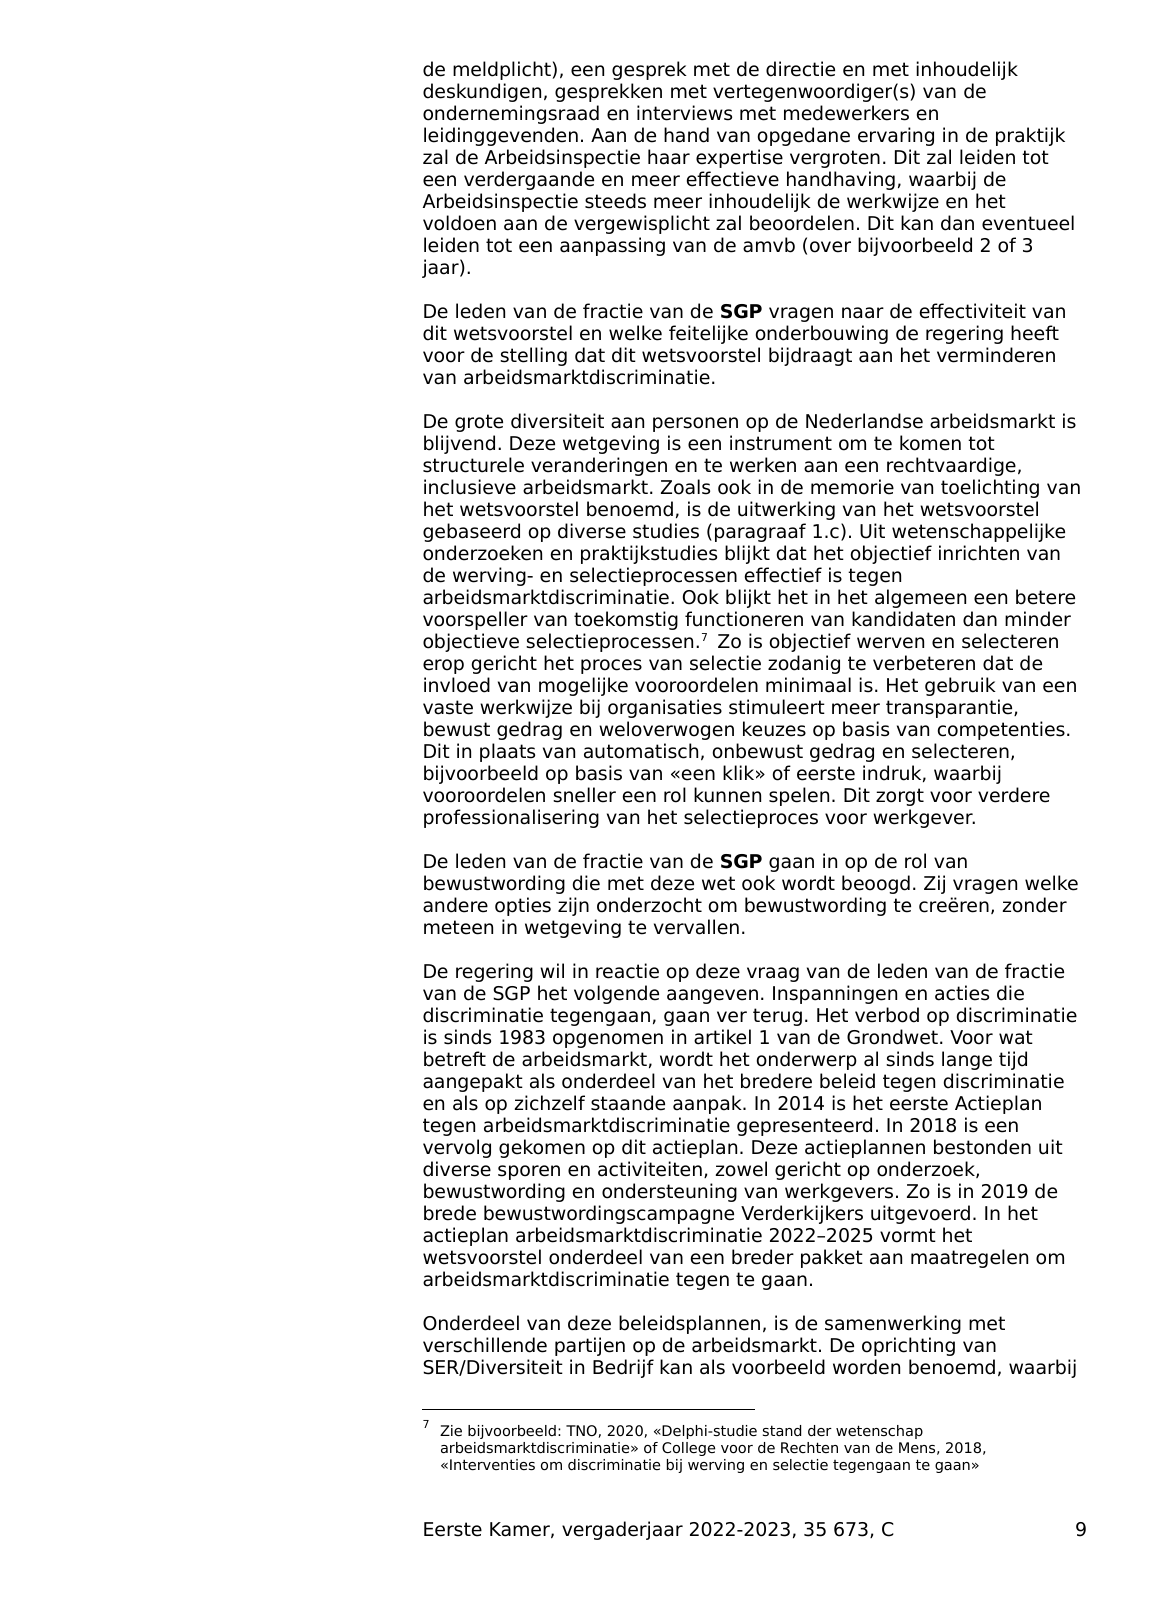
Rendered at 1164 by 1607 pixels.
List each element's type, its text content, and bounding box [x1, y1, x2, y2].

text De leden van de fractie van de SGP vragen naar de effectiviteit van dit wetsvoorstel en welke feitelijke onderbouwing de regering heeft voor de stelling dat dit wetsvoorstel bijdraagt aan het verminderen van arbeidsmarktdiscriminatie. [422, 301, 1087, 389]
text De regering wil in reactie op deze vraag van de leden van de fractie van de SGP het volgende aangeven. Inspanningen en acties die discriminatie tegengaan, gaan ver terug. Het verbod op discriminatie is sinds 1983 opgenomen in artikel 1 van de Grondwet. Voor wat betreft de arbeidsmarkt, wordt het onderwerp al sinds lange tijd aangepakt als onderdeel van het bredere beleid tegen discriminatie en als op zichzelf staande aanpak. In 2014 is het eerste Actieplan tegen arbeidsmarktdiscriminatie gepresenteerd. In 2018 is een vervolg gekomen op dit actieplan. Deze actieplannen bestonden uit diverse sporen en activiteiten, zowel gericht op onderzoek, bewustwording en ondersteuning van werkgevers. Zo is in 2019 de brede bewustwordingscampagne Verderkijkers uitgevoerd. In het actieplan arbeidsmarktdiscriminatie 2022–2025 vormt het wetsvoorstel onderdeel van een breder pakket aan maatregelen om arbeidsmarktdiscriminatie tegen te gaan. [422, 961, 1087, 1291]
text Onderdeel van deze beleidsplannen, is de samenwerking met verschillende partijen op de arbeidsmarkt. De oprichting van SER/Diversiteit in Bedrijf kan als voorbeeld worden benoemd, waarbij [422, 1313, 1087, 1379]
text de meldplicht), een gesprek met de directie en met inhoudelijk deskundigen, gesprekken met vertegenwoordiger(s) van de ondernemingsraad en interviews met medewerkers en leidinggevenden. Aan de hand van opgedane ervaring in de praktijk zal de Arbeidsinspectie haar expertise vergroten. Dit zal leiden tot een verdergaande en meer effectieve handhaving, waarbij de Arbeidsinspectie steeds meer inhoudelijk de werkwijze en het voldoen aan de vergewisplicht zal beoordelen. Dit kan dan eventueel leiden tot een aanpassing van de amvb (over bijvoorbeeld 2 of 3 jaar). [422, 59, 1087, 279]
text De leden van de fractie van de SGP gaan in op de rol van bewustwording die met deze wet ook wordt beoogd. Zij vragen welke andere opties zijn onderzocht om bewustwording te creëren, zonder meteen in wetgeving te vervallen. [422, 851, 1087, 939]
text De grote diversiteit aan personen op de Nederlandse arbeidsmarkt is blijvend. Deze wetgeving is een instrument om te komen tot structurele veranderingen en te werken aan een rechtvaardige, inclusieve arbeidsmarkt. Zoals ook in de memorie van toelichting van het wetsvoorstel benoemd, is de uitwerking van het wetsvoorstel gebaseerd op diverse studies (paragraaf 1.c). Uit wetenschappelijke onderzoeken en praktijkstudies blijkt dat het objectief inrichten van de werving- en selectieprocessen effectief is tegen arbeidsmarktdiscriminatie. Ook blijkt het in het algemeen een betere voorspeller van toekomstig functioneren van kandidaten dan minder objectieve selectieprocessen. Zo is objectief werven en selecteren erop gericht het proces van selectie zodanig te verbeteren dat de invloed van mogelijke vooroordelen minimaal is. Het gebruik van een vaste werkwijze bij organisaties stimuleert meer transparantie, bewust gedrag en weloverwogen keuzes op basis van competenties. Dit in plaats van automatisch, onbewust gedrag en selecteren, bijvoorbeeld op basis van «een klik» of eerste indruk, waarbij vooroordelen sneller een rol kunnen spelen. Dit zorgt voor verdere professionalisering van het selectieproces voor werkgever. [422, 411, 1087, 829]
text Zie bijvoorbeeld: TNO, 2020, «Delphi-studie stand der wetenschap arbeidsmarktdiscriminatie» of College voor de Rechten van de Mens, 2018, «Interventies om discriminatie bij werving en selectie tegengaan te gaan» [422, 1418, 1087, 1474]
